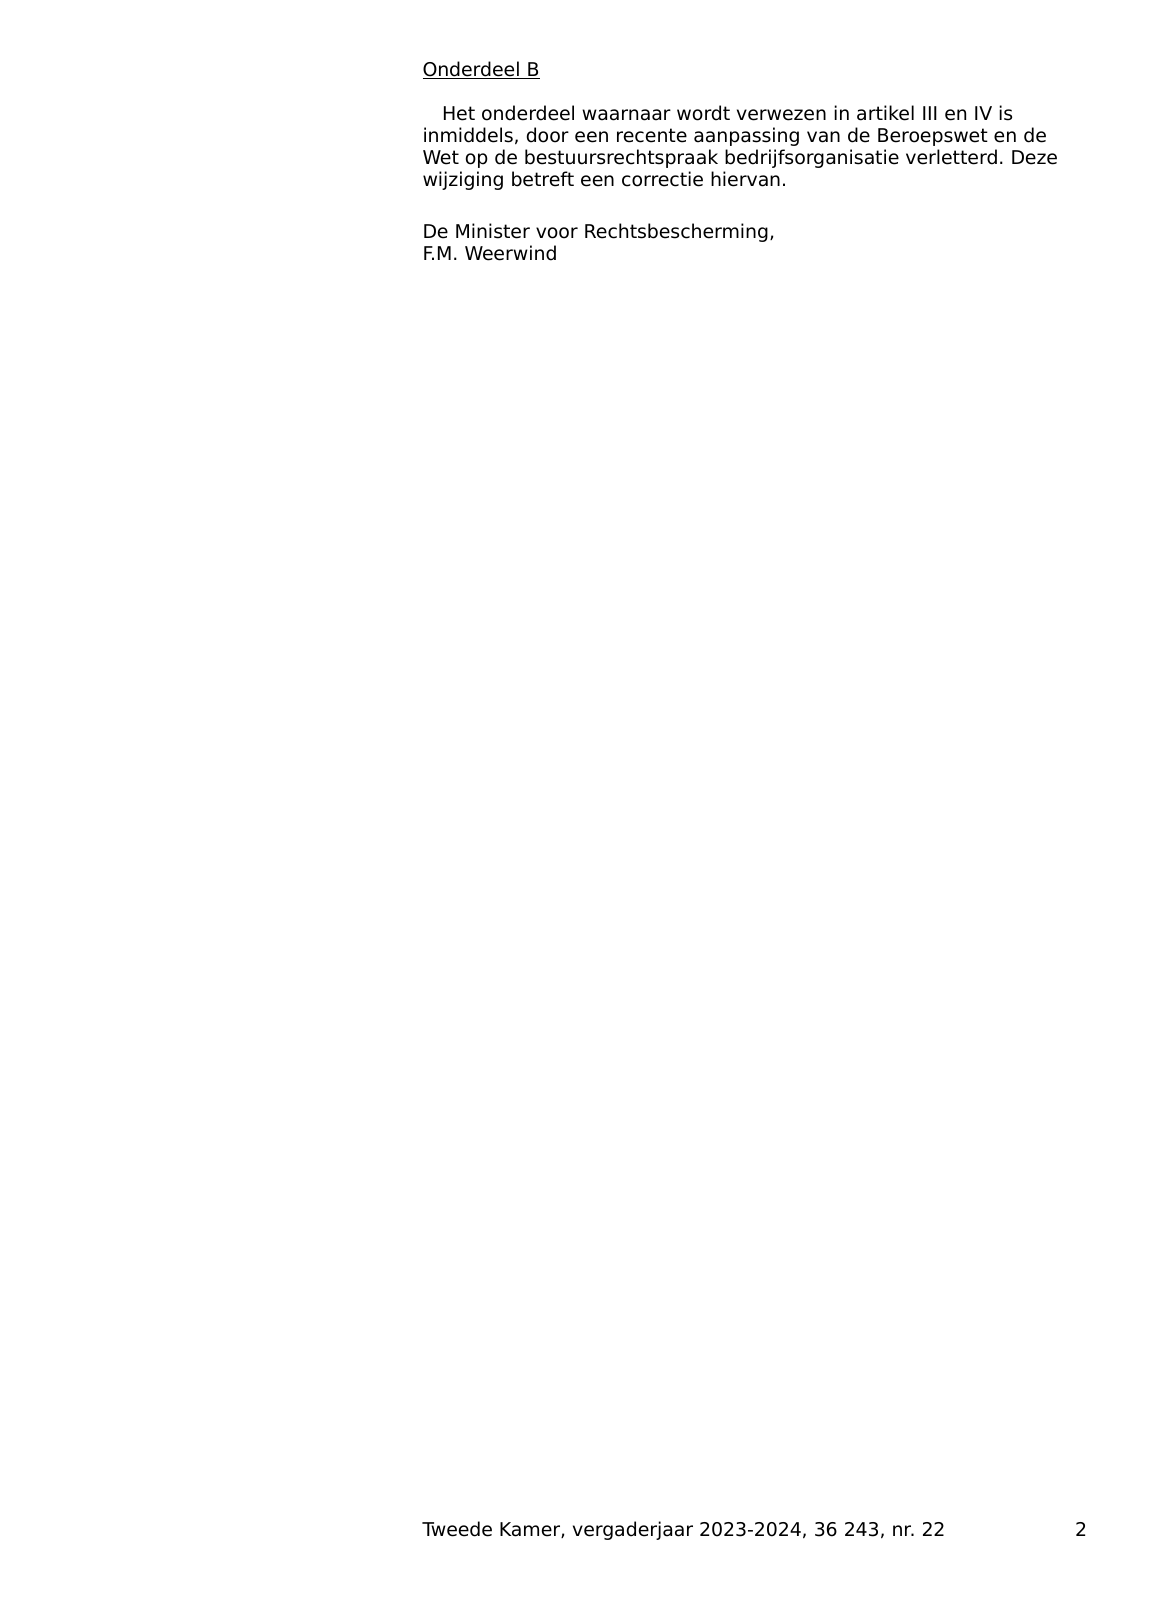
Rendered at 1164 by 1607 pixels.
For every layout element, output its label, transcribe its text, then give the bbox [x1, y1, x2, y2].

text De Minister voor Rechtsbescherming, F.M. Weerwind [422, 221, 1087, 265]
text Het onderdeel waarnaar wordt verwezen in artikel III en IV is inmiddels, door een recente aanpassing van de Beroepswet en de Wet op de bestuursrechtspraak bedrijfsorganisatie verletterd. Deze wijziging betreft een correctie hiervan. [422, 103, 1087, 191]
subtitle Onderdeel B [422, 59, 1087, 81]
